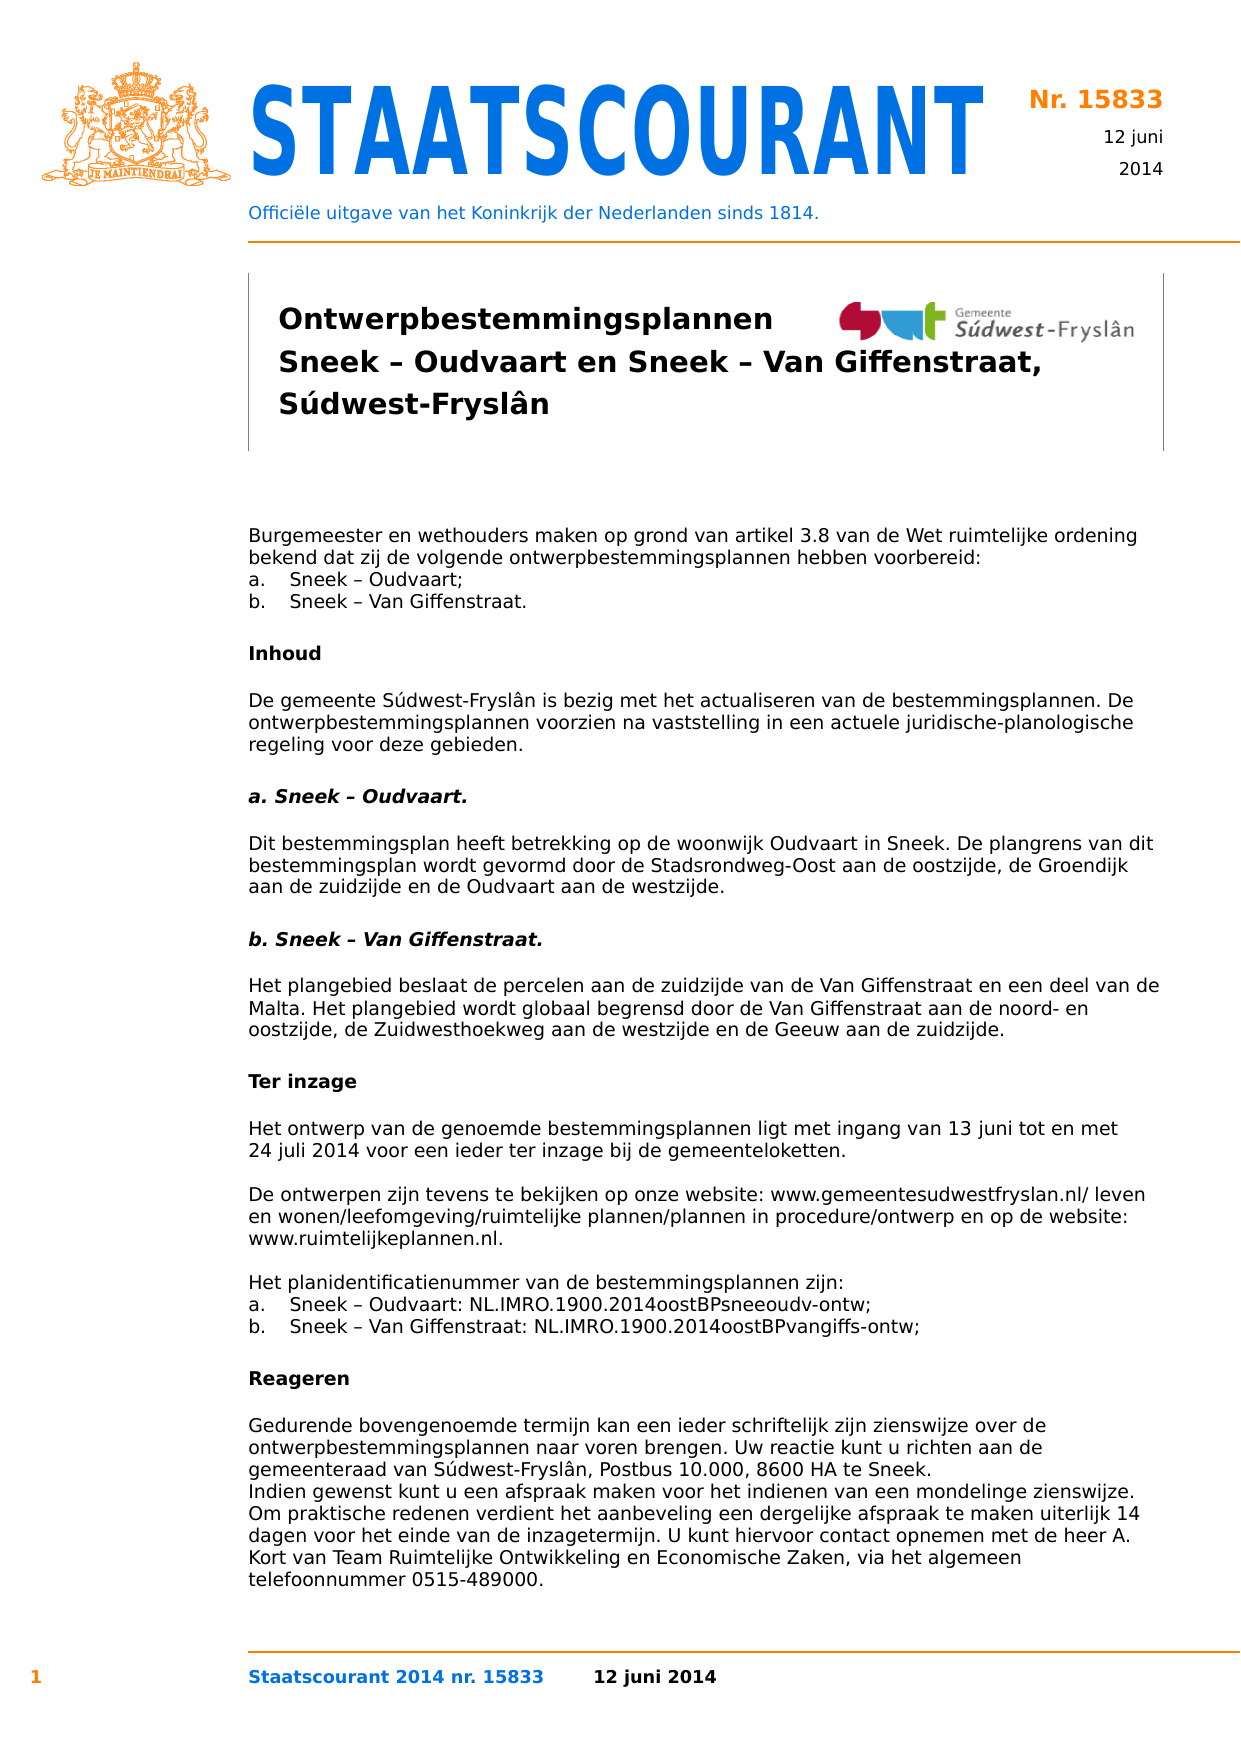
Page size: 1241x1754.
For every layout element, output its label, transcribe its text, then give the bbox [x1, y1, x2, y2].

text b. Sneek – Van Giffenstraat. [248, 591, 1163, 613]
text De gemeente Súdwest-Fryslân is bezig met het actualiseren van de bestemmingsplannen. De ontwerpbestemmingsplannen voorzien na vaststelling in een actuele juridische-planologische regeling voor deze gebieden. [248, 689, 1163, 756]
table_cell 2014 [998, 153, 1240, 203]
subtitle Inhoud [248, 643, 1163, 664]
subtitle Ter inzage [248, 1071, 1163, 1093]
text Burgemeester en wethouders maken op grond van artikel 3.8 van de Wet ruimtelijke ordening bekend dat zij de volgende ontwerpbestemmingsplannen hebben voorbereid: [248, 525, 1163, 569]
subtitle b. Sneek – Van Giffenstraat. [248, 928, 1163, 950]
subtitle Reageren [248, 1368, 1163, 1390]
text Het plangebied beslaat de percelen aan de zuidzijde van de Van Giffenstraat en een deel van de Malta. Het plangebied wordt globaal begrensd door de Van Giffenstraat aan de noord- en oostzijde, de Zuidwesthoekweg aan de westzijde en de Geeuw aan de zuidzijde. [248, 975, 1163, 1041]
text Het ontwerp van de genoemde bestemmingsplannen ligt met ingang van 13 juni tot en met 24 juli 2014 voor een ieder ter inzage bij de gemeenteloketten. [248, 1118, 1163, 1162]
table_cell Officiële uitgave van het Koninkrijk der Nederlanden sinds 1814. [248, 203, 1240, 241]
text Dit bestemmingsplan heeft betrekking op de woonwijk Oudvaart in Sneek. De plangrens van dit bestemmingsplan wordt gevormd door de Stadsrondweg-Oost aan de oostzijde, de Groendijk aan de zuidzijde en de Oudvaart aan de westzijde. [248, 832, 1163, 898]
text Indien gewenst kunt u een afspraak maken voor het indienen van een mondelinge zienswijze. Om praktische redenen verdient het aanbeveling een dergelijke afspraak te maken uiterlijk 14 dagen voor het einde van de inzagetermijn. U kunt hiervoor contact opnemen met de heer A. Kort van Team Ruimtelijke Ontwikkeling en Economische Zaken, via het algemeen telefoonnummer 0515-489000. [248, 1481, 1163, 1591]
text Het planidentificatienummer van de bestemmingsplannen zijn: [248, 1272, 1163, 1294]
text b. Sneek – Van Giffenstraat: NL.IMRO.1900.2014oostBPvangiffs-ontw; [248, 1316, 1163, 1338]
subtitle a. Sneek – Oudvaart. [248, 786, 1163, 807]
text a. Sneek – Oudvaart: NL.IMRO.1900.2014oostBPsneeoudv-ontw; [248, 1294, 1163, 1316]
text Gedurende bovengenoemde termijn kan een ieder schriftelijk zijn zienswijze over de ontwerpbestemmingsplannen naar voren brengen. Uw reactie kunt u richten aan de gemeenteraad van Súdwest-Fryslân, Postbus 10.000, 8600 HA te Sneek. [248, 1415, 1163, 1481]
text a. Sneek – Oudvaart; [248, 569, 1163, 591]
picture [838, 302, 1134, 344]
table_header [25, 62, 248, 241]
picture [41, 62, 231, 186]
table_header STAATSCOURANT [248, 62, 998, 203]
text De ontwerpen zijn tevens te bekijken op onze website: www.gemeentesudwestfryslan.nl/ leven en wonen/leefomgeving/ruimtelijke plannen/plannen in procedure/ontwerp en op de website: www.ruimtelijkeplannen.nl. [248, 1184, 1163, 1250]
subtitle Ontwerpbestemmingsplannen Sneek – Oudvaart en Sneek – Van Giffenstraat, Súdwest-Fryslân [249, 273, 1163, 451]
table_header Nr. 15833 [998, 62, 1240, 121]
table_cell 12 juni [998, 121, 1240, 153]
